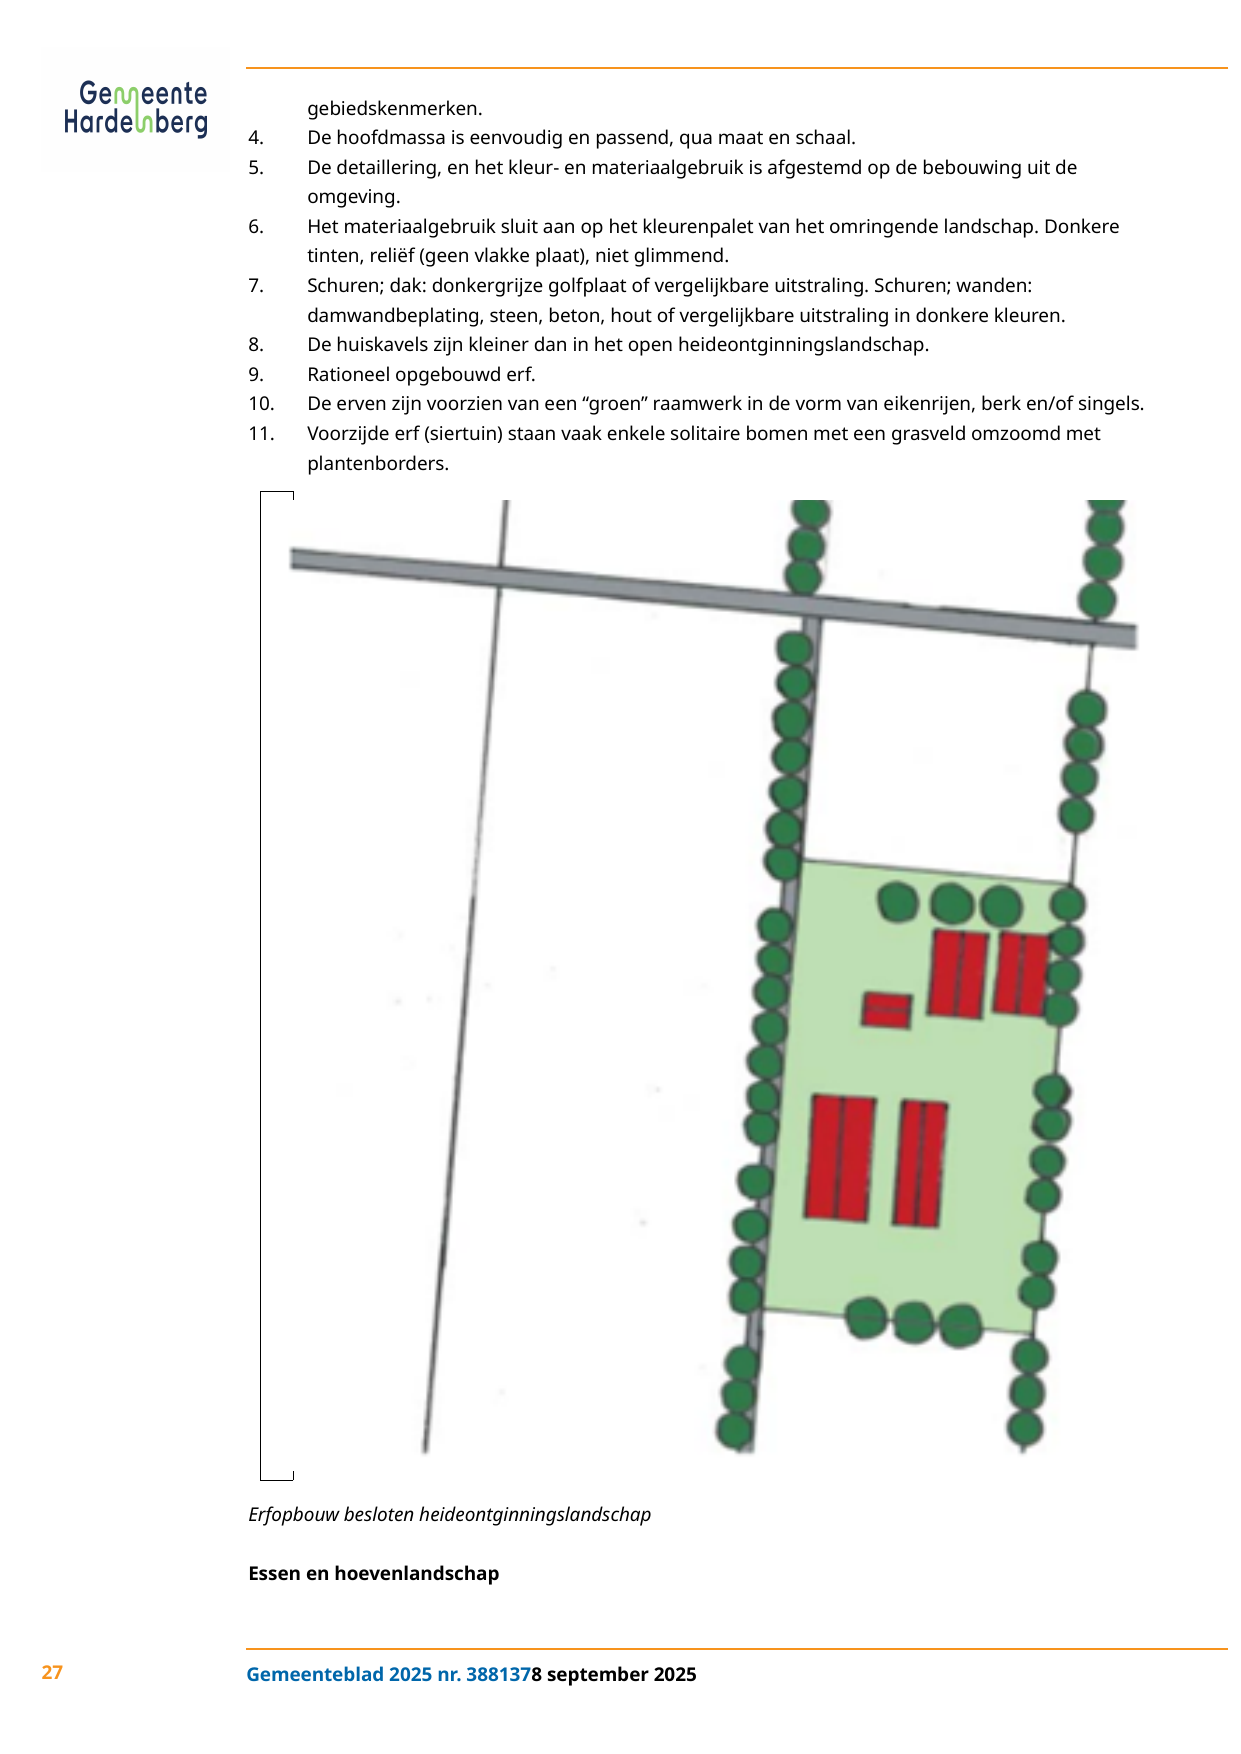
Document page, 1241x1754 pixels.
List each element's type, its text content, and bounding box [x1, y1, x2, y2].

list Voorzijde erf (siertuin) staan vaak enkele solitaire bomen met een grasveld omzoomd met plantenborders. [248, 420, 1152, 476]
text Essen en hoevenlandschap [248, 1560, 1152, 1586]
text Erfopbouw besloten heideontginningslandschap [248, 1501, 1152, 1527]
list gebiedskenmerken. [248, 95, 1152, 121]
list De detaillering, en het kleur- en materiaalgebruik is afgestemd op de bebouwing uit de omgeving. [248, 154, 1152, 209]
list Schuren; dak: donkergrijze golfplaat of vergelijkbare uitstraling. Schuren; wanden: damwandbeplating, steen, beton, hout of vergelijkbare uitstraling in donkere kleuren. [248, 272, 1152, 328]
picture [268, 500, 1173, 1471]
list De hoofdmassa is eenvoudig en passend, qua maat en schaal. [248, 124, 1152, 150]
list De huiskavels zijn kleiner dan in het open heideontginningslandschap. [248, 331, 1152, 357]
list De erven zijn voorzien van een “groen” raamwerk in de vorm van eikenrijen, berk en/of singels. [248, 391, 1152, 416]
list Rationeel opgebouwd erf. [248, 361, 1152, 387]
picture [41, 47, 231, 172]
list Het materiaalgebruik sluit aan op het kleurenpalet van het omringende landschap. Donkere tinten, reliëf (geen vlakke plaat), niet glimmend. [248, 213, 1152, 268]
